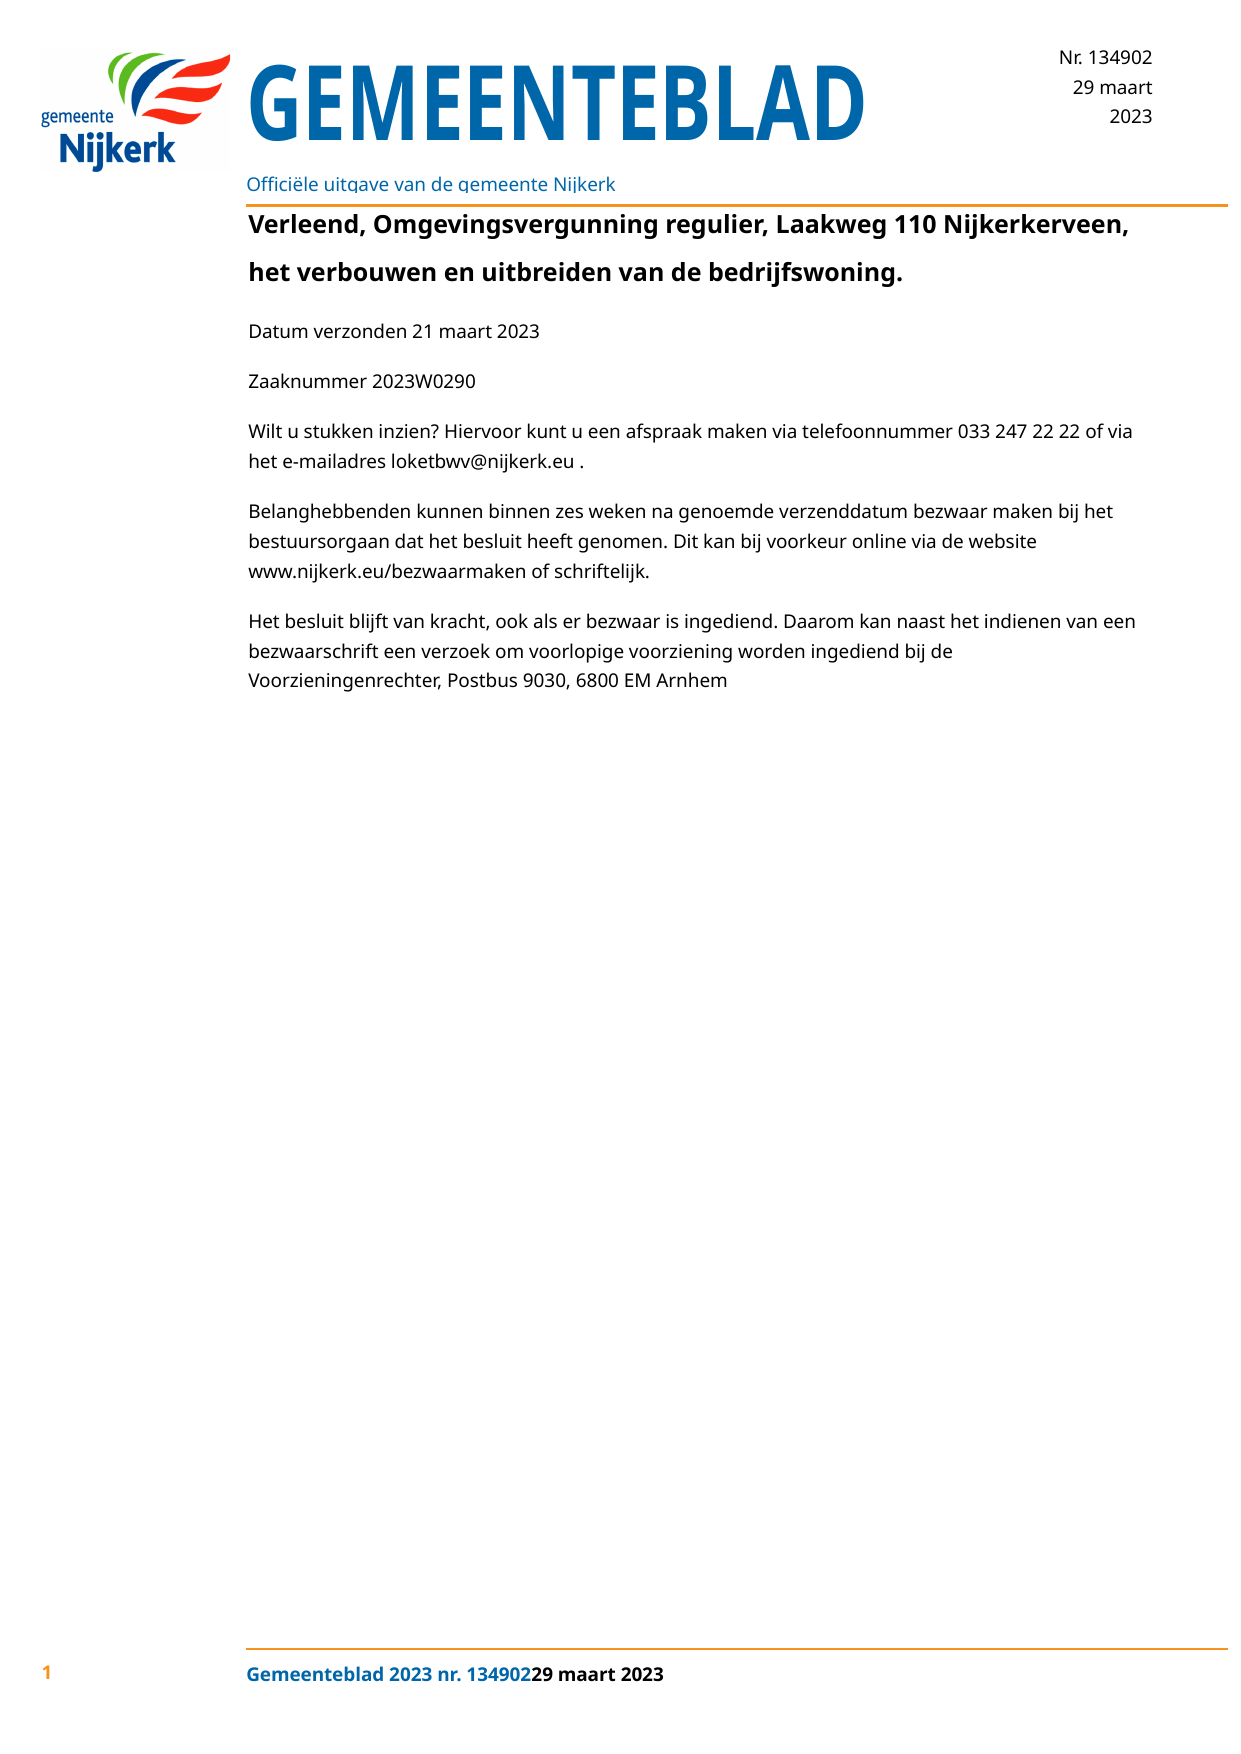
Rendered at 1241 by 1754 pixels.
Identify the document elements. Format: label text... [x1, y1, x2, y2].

picture [41, 47, 231, 172]
text Belanghebbenden kunnen binnen zes weken na genoemde verzenddatum bezwaar maken bij het bestuursorgaan dat het besluit heeft genomen. Dit kan bij voorkeur online via de website www.nijkerk.eu/bezwaarmaken of schriftelijk. [248, 499, 1152, 584]
text Wilt u stukken inzien? Hiervoor kunt u een afspraak maken via telefoonnummer 033 247 22 22 of via het e-mailadres loketbwv@nijkerk.eu . [248, 419, 1152, 474]
text Verleend, Omgevingsvergunning regulier, Laakweg 110 Nijkerkerveen, het verbouwen en uitbreiden van de bedrijfswoning. [248, 207, 1152, 288]
text Datum verzonden 21 maart 2023 [248, 318, 1152, 344]
text Zaaknummer 2023W0290 [248, 368, 1152, 394]
text Het besluit blijft van kracht, ook als er bezwaar is ingediend. Daarom kan naast het indienen van een bezwaarschrift een verzoek om voorlopige voorziening worden ingediend bij de Voorzieningenrechter, Postbus 9030, 6800 EM Arnhem [248, 608, 1152, 693]
